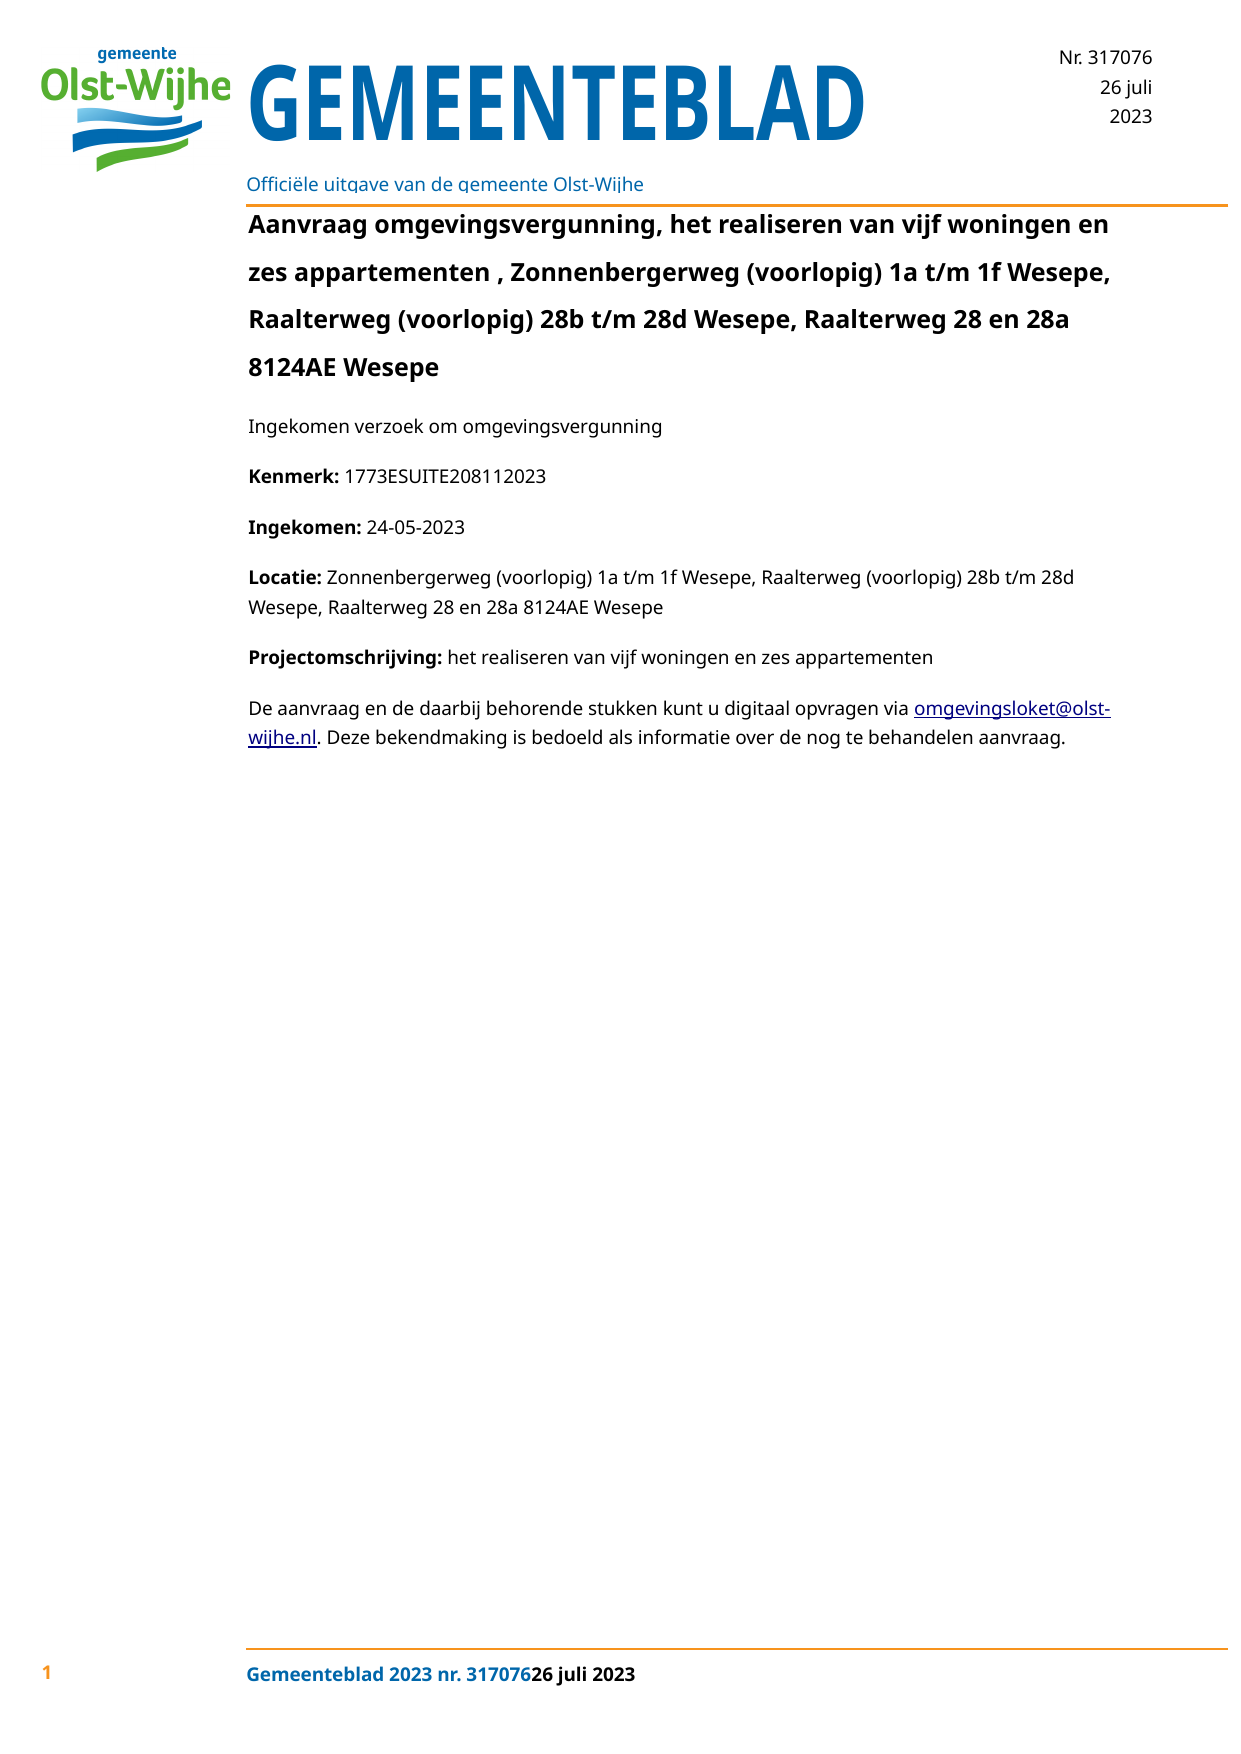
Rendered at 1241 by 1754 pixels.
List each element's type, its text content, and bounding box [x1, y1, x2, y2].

picture [41, 47, 231, 172]
text Kenmerk: 1773ESUITE208112023 [248, 463, 1152, 489]
text Ingekomen: 24-05-2023 [248, 514, 1152, 540]
text Aanvraag omgevingsvergunning, het realiseren van vijf woningen en zes appartementen , Zonnenbergerweg (voorlopig) 1a t/m 1f Wesepe, Raalterweg (voorlopig) 28b t/m 28d Wesepe, Raalterweg 28 en 28a 8124AE Wesepe [248, 207, 1152, 384]
text De aanvraag en de daarbij behorende stukken kunt u digitaal opvragen via omgevingsloket@olst-wijhe.nl. Deze bekendmaking is bedoeld als informatie over de nog te behandelen aanvraag. [248, 695, 1152, 750]
text Locatie: Zonnenbergerweg (voorlopig) 1a t/m 1f Wesepe, Raalterweg (voorlopig) 28b t/m 28d Wesepe, Raalterweg 28 en 28a 8124AE Wesepe [248, 564, 1152, 620]
text Ingekomen verzoek om omgevingsvergunning [248, 413, 1152, 439]
text Projectomschrijving: het realiseren van vijf woningen en zes appartementen [248, 644, 1152, 670]
